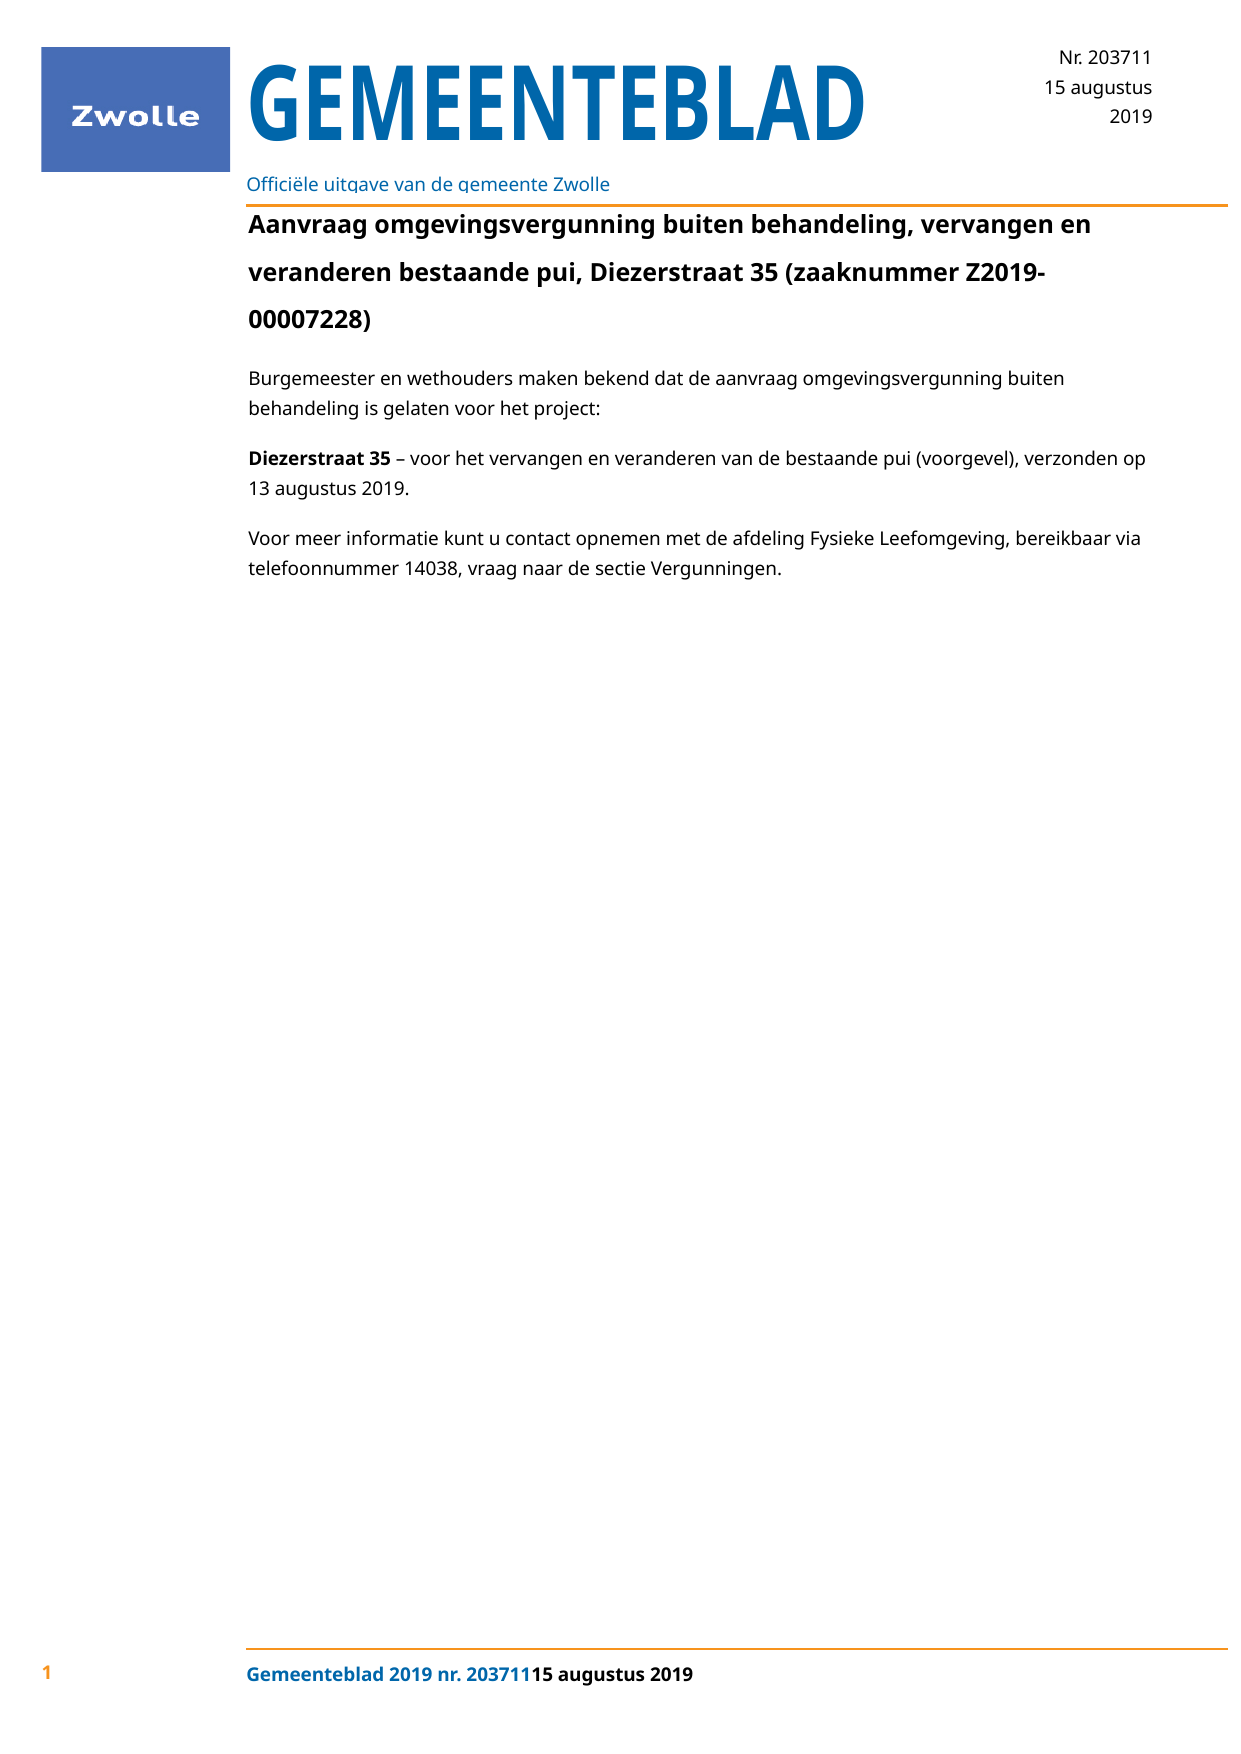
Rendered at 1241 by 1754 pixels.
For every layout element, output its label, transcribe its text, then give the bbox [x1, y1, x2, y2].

text Burgemeester en wethouders maken bekend dat de aanvraag omgevingsvergunning buiten behandeling is gelaten voor het project: [248, 366, 1152, 421]
text Aanvraag omgevingsvergunning buiten behandeling, vervangen en veranderen bestaande pui, Diezerstraat 35 (zaaknummer Z2019-00007228) [248, 207, 1152, 336]
text Voor meer informatie kunt u contact opnemen met de afdeling Fysieke Leefomgeving, bereikbaar via telefoonnummer 14038, vraag naar de sectie Vergunningen. [248, 526, 1152, 581]
picture [41, 47, 231, 172]
text Diezerstraat 35 – voor het vervangen en veranderen van de bestaande pui (voorgevel), verzonden op 13 augustus 2019. [248, 446, 1152, 501]
